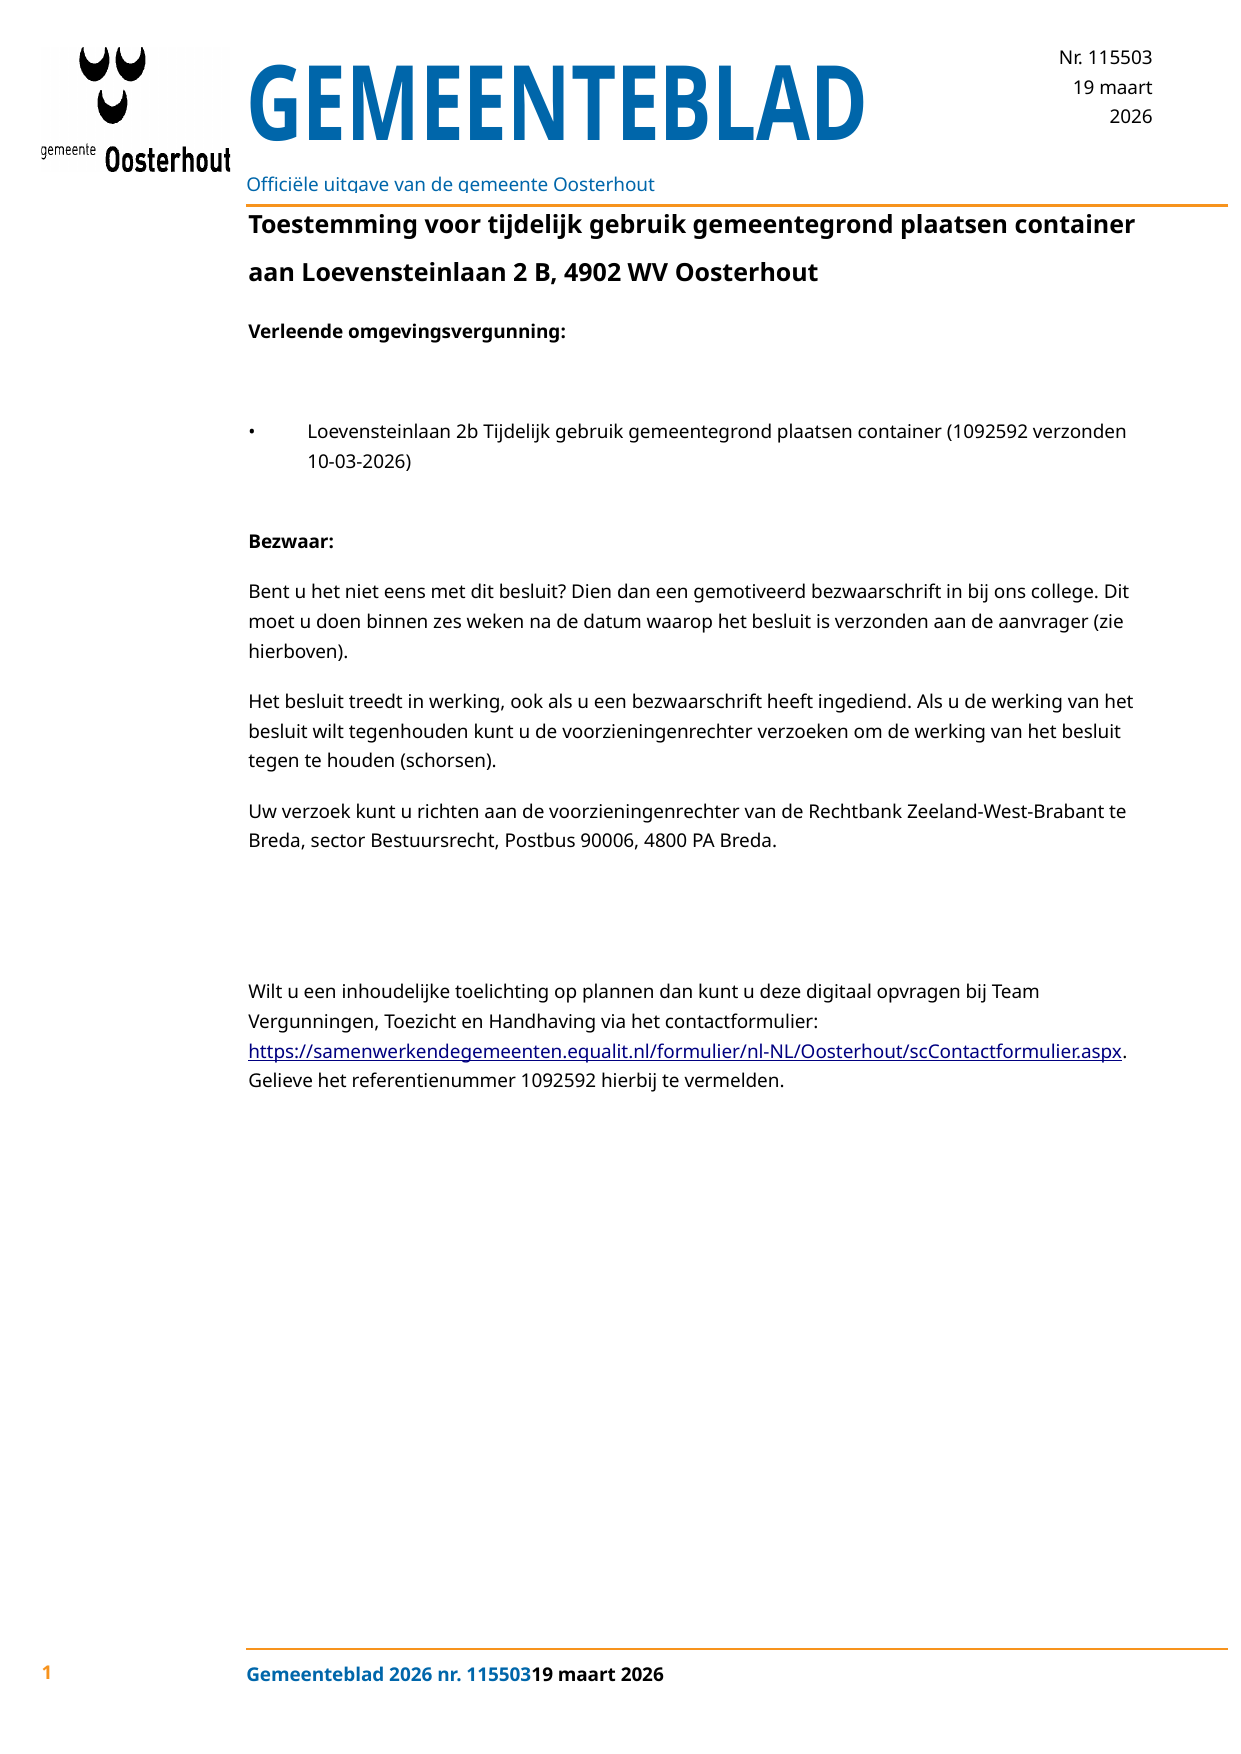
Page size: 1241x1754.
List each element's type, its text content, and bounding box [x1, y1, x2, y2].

picture [41, 47, 231, 172]
text Bezwaar: [248, 528, 1152, 554]
text Uw verzoek kunt u richten aan de voorzieningenrechter van de Rechtbank Zeeland-West-Brabant te Breda, sector Bestuursrecht, Postbus 90006, 4800 PA Breda. [248, 798, 1152, 853]
text Bent u het niet eens met dit besluit? Dien dan een gemotiveerd bezwaarschrift in bij ons college. Dit moet u doen binnen zes weken na de datum waarop het besluit is verzonden aan de aanvrager (zie hierboven). [248, 579, 1152, 664]
text Verleende omgevingsvergunning: [248, 318, 1152, 344]
text Wilt u een inhoudelijke toelichting op plannen dan kunt u deze digitaal opvragen bij Team Vergunningen, Toezicht en Handhaving via het contactformulier: https://samenwerkendegemeenten.equalit.nl/formulier/nl-NL/Oosterhout/scContactformulier.aspx. Gelieve het referentienummer 1092592 hierbij te vermelden. [248, 979, 1152, 1093]
text Het besluit treedt in werking, ook als u een bezwaarschrift heeft ingediend. Als u de werking van het besluit wilt tegenhouden kunt u de voorzieningenrechter verzoeken om de werking van het besluit tegen te houden (schorsen). [248, 688, 1152, 773]
list Loevensteinlaan 2b Tijdelijk gebruik gemeentegrond plaatsen container (1092592 verzonden 10-03-2026) [248, 419, 1152, 474]
text Toestemming voor tijdelijk gebruik gemeentegrond plaatsen container aan Loevensteinlaan 2 B, 4902 WV Oosterhout [248, 207, 1152, 288]
